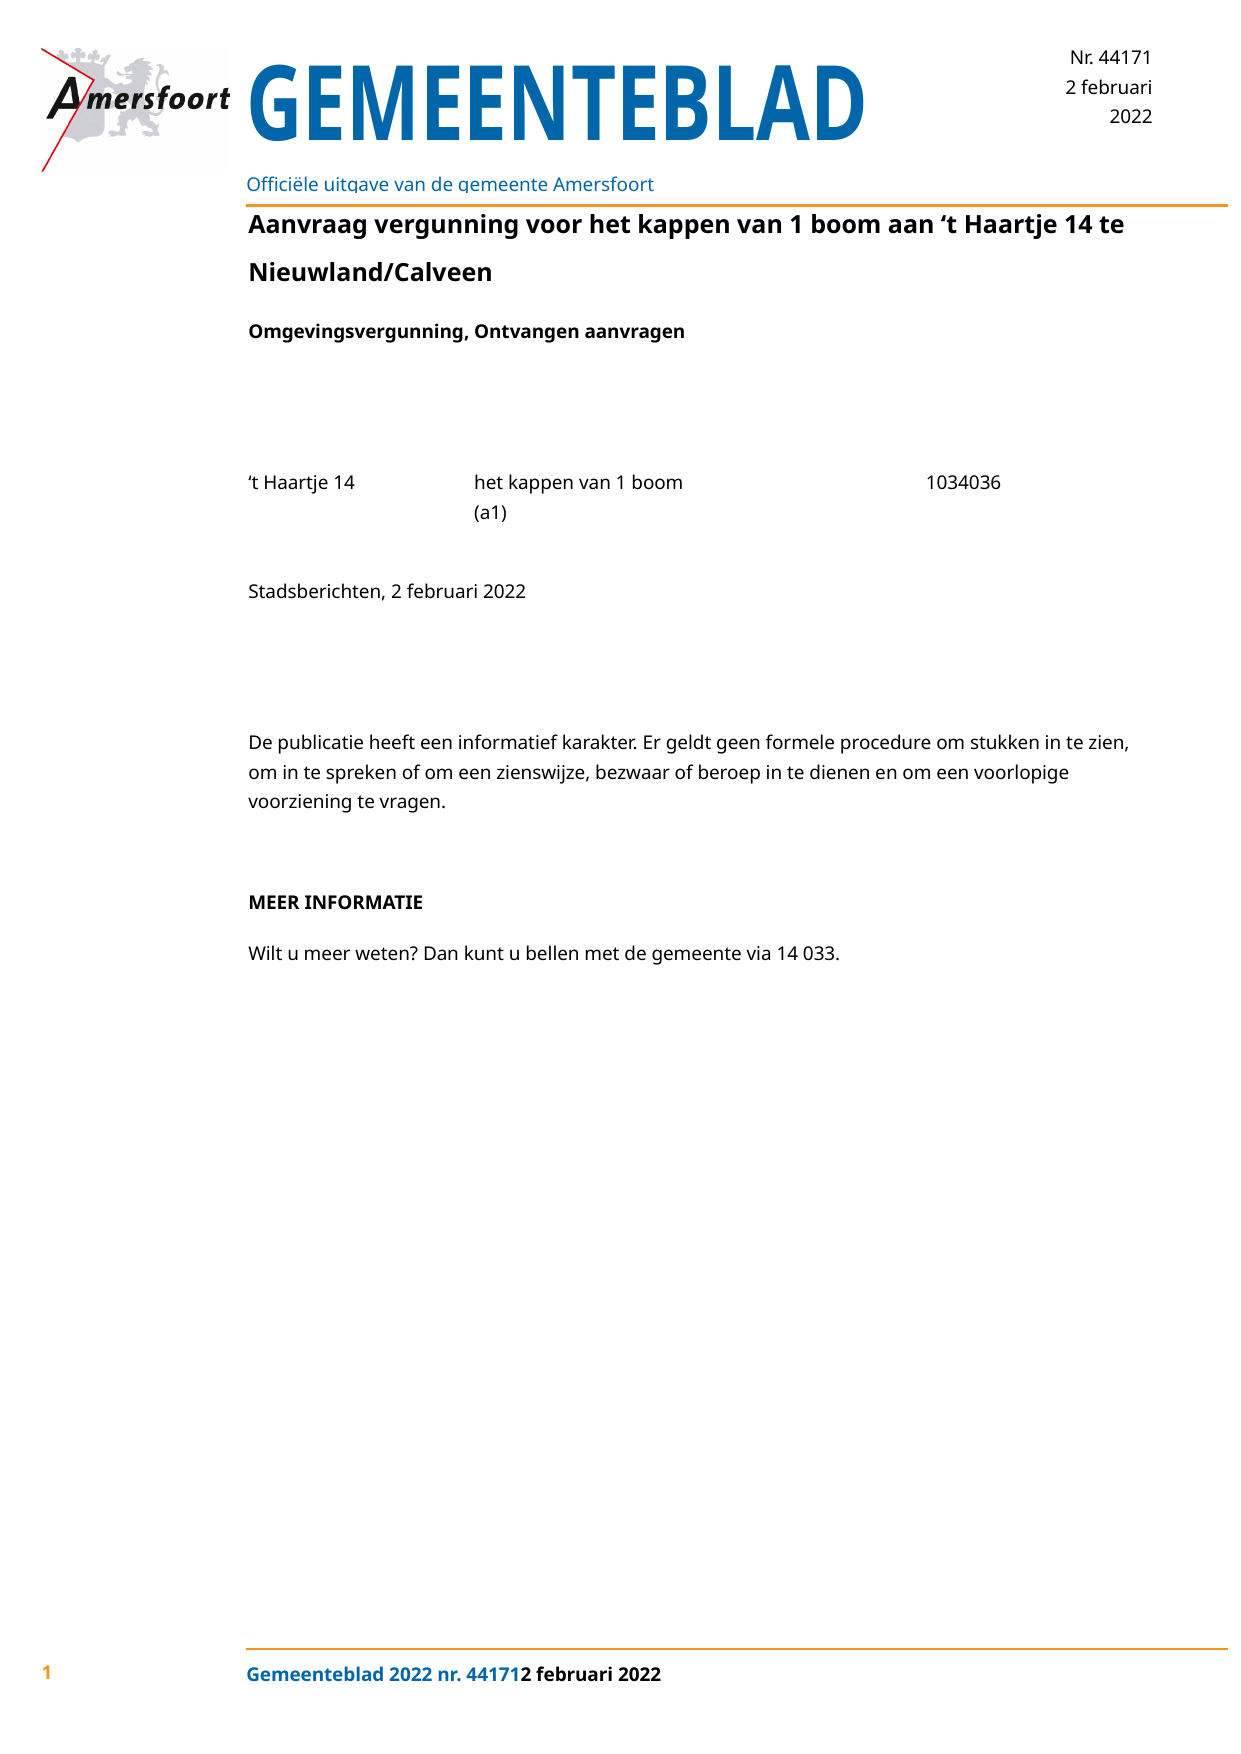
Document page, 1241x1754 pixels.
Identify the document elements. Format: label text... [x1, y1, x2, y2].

table_header [700, 469, 926, 524]
text Aanvraag vergunning voor het kappen van 1 boom aan ‘t Haartje 14 te Nieuwland/Calveen [248, 207, 1152, 288]
table_header ‘t Haartje 14 [248, 469, 474, 524]
text MEER INFORMATIE [248, 889, 1152, 915]
table_header het kappen van 1 boom (a1) [474, 469, 700, 524]
picture [41, 47, 231, 172]
text Wilt u meer weten? Dan kunt u bellen met de gemeente via 14 033. [248, 940, 1152, 966]
text De publicatie heeft een informatief karakter. Er geldt geen formele procedure om stukken in te zien, om in te spreken of om een zienswijze, bezwaar of beroep in te dienen en om een voorlopige voorziening te vragen. [248, 729, 1152, 814]
table_header 1034036 [926, 469, 1152, 524]
text Omgevingsvergunning, Ontvangen aanvragen [248, 318, 1152, 344]
text Stadsberichten, 2 februari 2022 [248, 578, 1152, 604]
